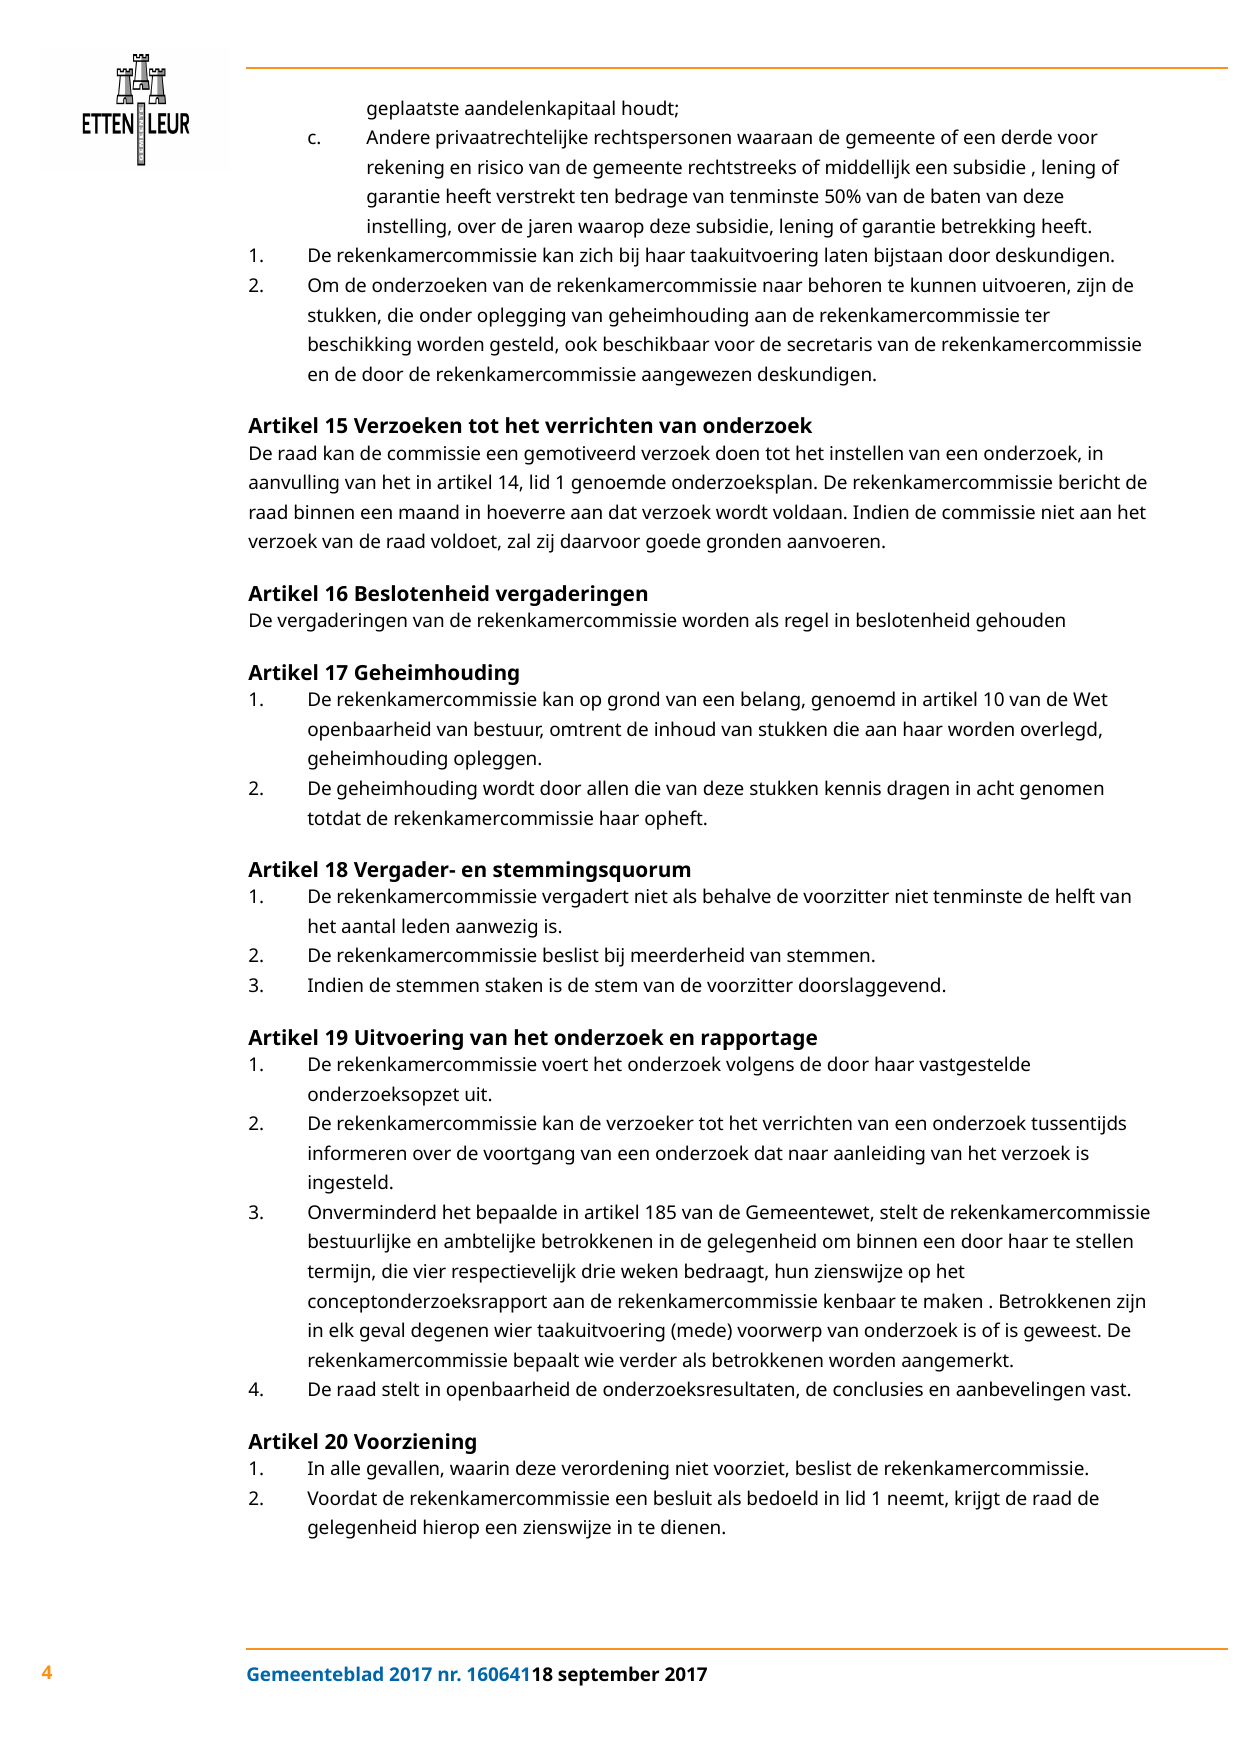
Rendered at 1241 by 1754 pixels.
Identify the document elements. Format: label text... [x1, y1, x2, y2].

list De rekenkamercommissie vergadert niet als behalve de voorzitter niet tenminste de helft van het aantal leden aanwezig is. [248, 883, 1152, 939]
list De rekenkamercommissie beslist bij meerderheid van stemmen. [248, 943, 1152, 968]
list Om de onderzoeken van de rekenkamercommissie naar behoren te kunnen uitvoeren, zijn de stukken, die onder oplegging van geheimhouding aan de rekenkamercommissie ter beschikking worden gesteld, ook beschikbaar voor de secretaris van de rekenkamercommissie en de door de rekenkamercommissie aangewezen deskundigen. [248, 272, 1152, 387]
list De rekenkamercommissie kan zich bij haar taakuitvoering laten bijstaan door deskundigen. [248, 243, 1152, 268]
list De rekenkamercommissie kan de verzoeker tot het verrichten van een onderzoek tussentijds informeren over de voortgang van een onderzoek dat naar aanleiding van het verzoek is ingesteld. [248, 1110, 1152, 1195]
list geplaatste aandelenkapitaal houdt; [307, 95, 1152, 121]
list De raad stelt in openbaarheid de onderzoeksresultaten, de conclusies en aanbevelingen vast. [248, 1377, 1152, 1402]
text Artikel 19 Uitvoering van het onderzoek en rapportage [248, 1023, 1152, 1051]
text De raad kan de commissie een gemotiveerd verzoek doen tot het instellen van een onderzoek, in aanvulling van het in artikel 14, lid 1 genoemde onderzoeksplan. De rekenkamercommissie bericht de raad binnen een maand in hoeverre aan dat verzoek wordt voldaan. Indien de commissie niet aan het verzoek van de raad voldoet, zal zij daarvoor goede gronden aanvoeren. [248, 440, 1152, 554]
list Andere privaatrechtelijke rechtspersonen waaraan de gemeente of een derde voor rekening en risico van de gemeente rechtstreeks of middellijk een subsidie , lening of garantie heeft verstrekt ten bedrage van tenminste 50% van de baten van deze instelling, over de jaren waarop deze subsidie, lening of garantie betrekking heeft. [307, 124, 1152, 239]
text Artikel 15 Verzoeken tot het verrichten van onderzoek [248, 411, 1152, 440]
list Indien de stemmen staken is de stem van de voorzitter doorslaggevend. [248, 972, 1152, 998]
list In alle gevallen, waarin deze verordening niet voorziet, beslist de rekenkamercommissie. [248, 1455, 1152, 1481]
text Artikel 16 Beslotenheid vergaderingen [248, 579, 1152, 607]
text Artikel 20 Voorziening [248, 1427, 1152, 1455]
list De rekenkamercommissie kan op grond van een belang, genoemd in artikel 10 van de Wet openbaarheid van bestuur, omtrent de inhoud van stukken die aan haar worden overlegd, geheimhouding opleggen. [248, 686, 1152, 771]
list De geheimhouding wordt door allen die van deze stukken kennis dragen in acht genomen totdat de rekenkamercommissie haar opheft. [248, 775, 1152, 830]
text De vergaderingen van de rekenkamercommissie worden als regel in beslotenheid gehouden [248, 607, 1152, 633]
text Artikel 18 Vergader- en stemmingsquorum [248, 855, 1152, 883]
list De rekenkamercommissie voert het onderzoek volgens de door haar vastgestelde onderzoeksopzet uit. [248, 1051, 1152, 1106]
picture [41, 47, 231, 172]
list Voordat de rekenkamercommissie een besluit als bedoeld in lid 1 neemt, krijgt de raad de gelegenheid hierop een zienswijze in te dienen. [248, 1485, 1152, 1540]
text Artikel 17 Geheimhouding [248, 658, 1152, 686]
list Onverminderd het bepaalde in artikel 185 van de Gemeentewet, stelt de rekenkamercommissie bestuurlijke en ambtelijke betrokkenen in de gelegenheid om binnen een door haar te stellen termijn, die vier respectievelijk drie weken bedraagt, hun zienswijze op het conceptonderzoeksrapport aan de rekenkamercommissie kenbaar te maken . Betrokkenen zijn in elk geval degenen wier taakuitvoering (mede) voorwerp van onderzoek is of is geweest. De rekenkamercommissie bepaalt wie verder als betrokkenen worden aangemerkt. [248, 1199, 1152, 1373]
